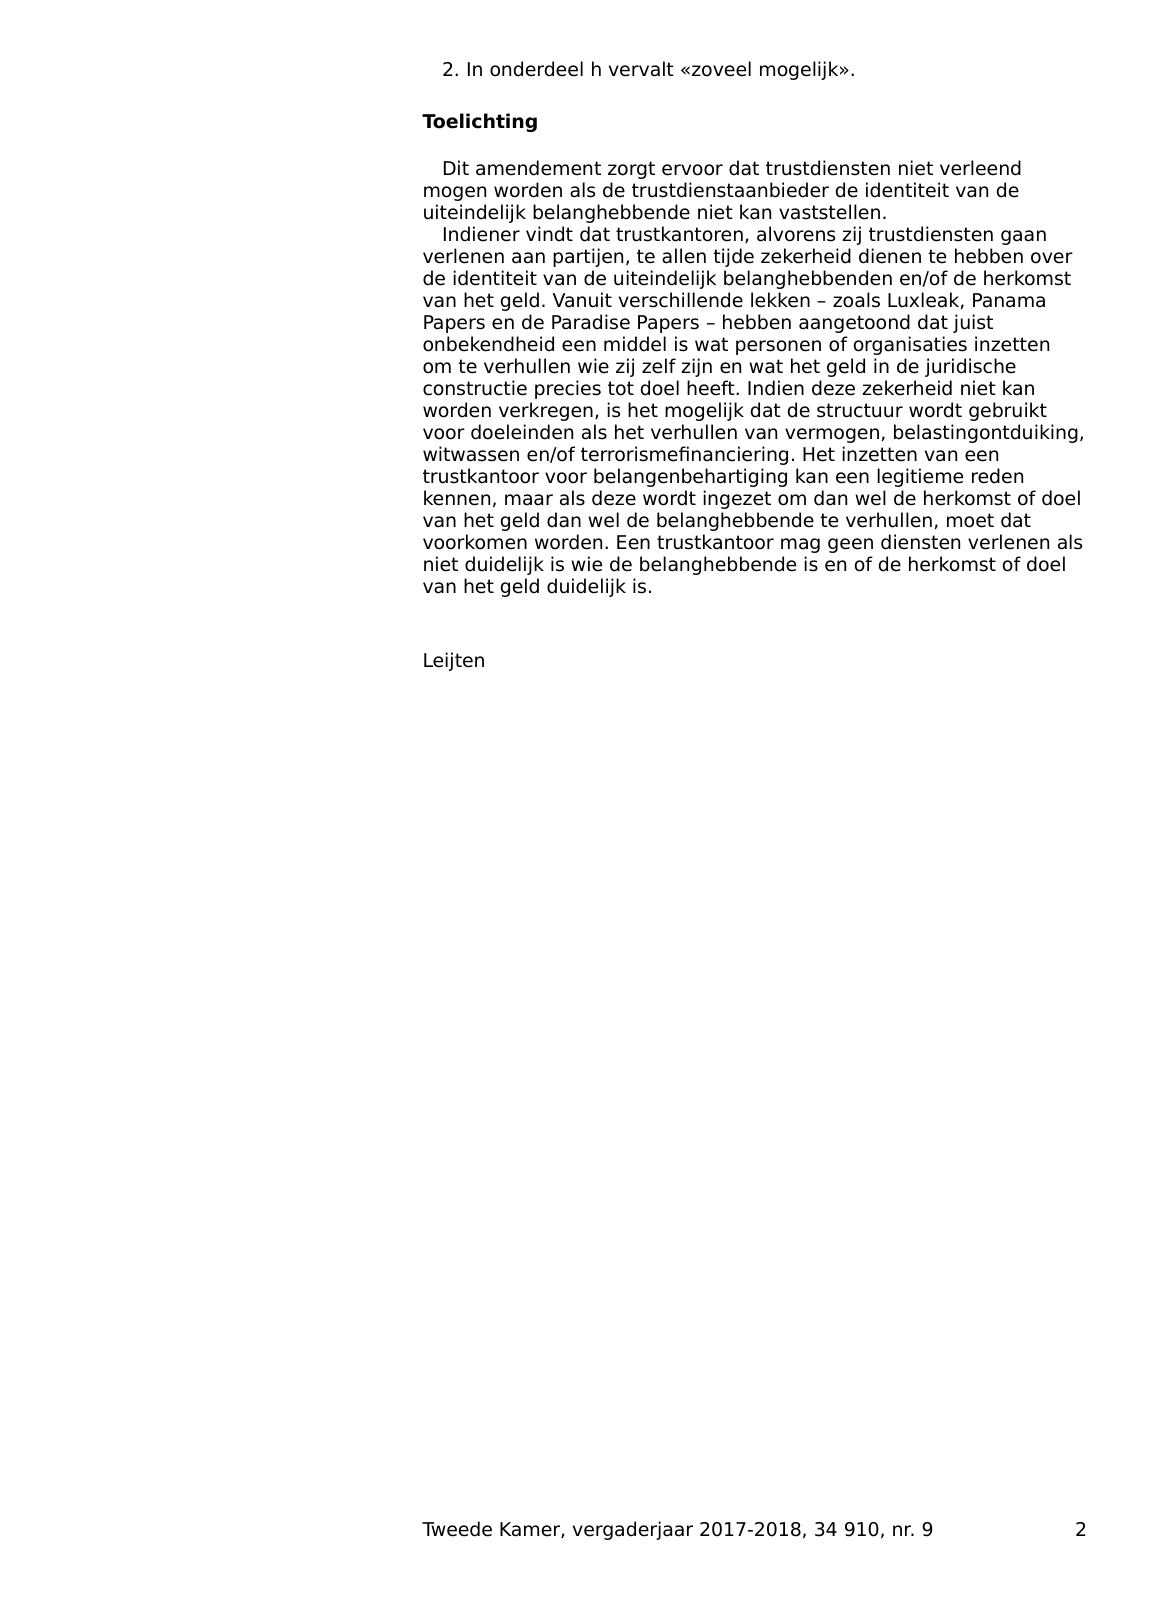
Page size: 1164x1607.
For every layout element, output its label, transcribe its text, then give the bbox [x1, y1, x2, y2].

text 2. In onderdeel h vervalt «zoveel mogelijk». [422, 59, 1087, 81]
text Leijten [422, 628, 1087, 672]
text Dit amendement zorgt ervoor dat trustdiensten niet verleend mogen worden als de trustdienstaanbieder de identiteit van de uiteindelijk belanghebbende niet kan vaststellen. [422, 158, 1087, 224]
text Indiener vindt dat trustkantoren, alvorens zij trustdiensten gaan verlenen aan partijen, te allen tijde zekerheid dienen te hebben over de identiteit van de uiteindelijk belanghebbenden en/of de herkomst van het geld. Vanuit verschillende lekken – zoals Luxleak, Panama Papers en de Paradise Papers – hebben aangetoond dat juist onbekendheid een middel is wat personen of organisaties inzetten om te verhullen wie zij zelf zijn en wat het geld in de juridische constructie precies tot doel heeft. Indien deze zekerheid niet kan worden verkregen, is het mogelijk dat de structuur wordt gebruikt voor doeleinden als het verhullen van vermogen, belastingontduiking, witwassen en/of terrorismefinanciering. Het inzetten van een trustkantoor voor belangenbehartiging kan een legitieme reden kennen, maar als deze wordt ingezet om dan wel de herkomst of doel van het geld dan wel de belanghebbende te verhullen, moet dat voorkomen worden. Een trustkantoor mag geen diensten verlenen als niet duidelijk is wie de belanghebbende is en of de herkomst of doel van het geld duidelijk is. [422, 224, 1087, 598]
subtitle Toelichting [422, 111, 1087, 133]
